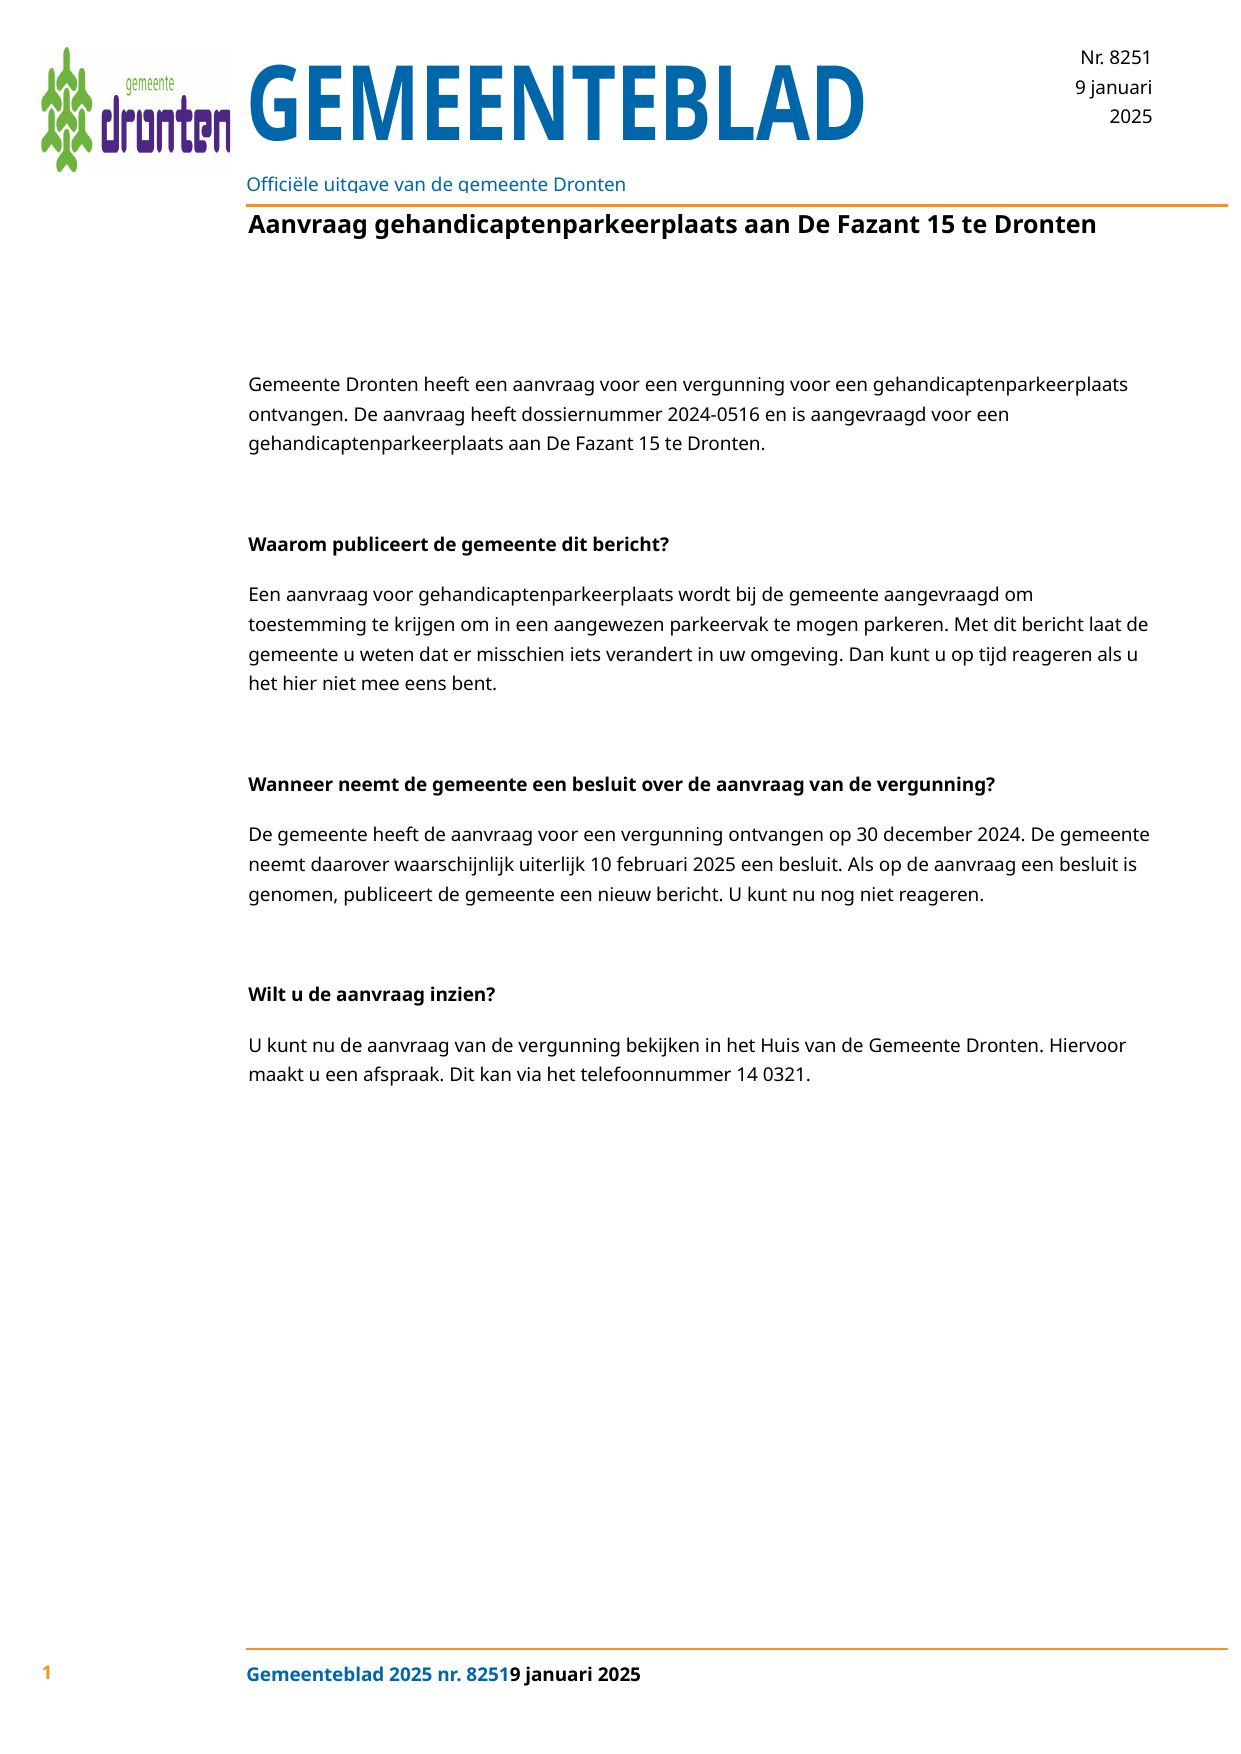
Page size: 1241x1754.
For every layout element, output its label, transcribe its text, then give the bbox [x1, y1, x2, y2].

text Wilt u de aanvraag inzien? [248, 982, 1152, 1007]
text De gemeente heeft de aanvraag voor een vergunning ontvangen op 30 december 2024. De gemeente neemt daarover waarschijnlijk uiterlijk 10 februari 2025 een besluit. Als op de aanvraag een besluit is genomen, publiceert de gemeente een nieuw bericht. U kunt nu nog niet reageren. [248, 822, 1152, 906]
text Een aanvraag voor gehandicaptenparkeerplaats wordt bij de gemeente aangevraagd om toestemming te krijgen om in een aangewezen parkeervak te mogen parkeren. Met dit bericht laat de gemeente u weten dat er misschien iets verandert in uw omgeving. Dan kunt u op tijd reageren als u het hier niet mee eens bent. [248, 582, 1152, 696]
text Wanneer neemt de gemeente een besluit over de aanvraag van de vergunning? [248, 771, 1152, 797]
picture [41, 47, 231, 172]
text Waarom publiceert de gemeente dit bericht? [248, 531, 1152, 557]
text Gemeente Dronten heeft een aanvraag voor een vergunning voor een gehandicaptenparkeerplaats ontvangen. De aanvraag heeft dossiernummer 2024-0516 en is aangevraagd voor een gehandicaptenparkeerplaats aan De Fazant 15 te Dronten. [248, 371, 1152, 456]
text U kunt nu de aanvraag van de vergunning bekijken in het Huis van de Gemeente Dronten. Hiervoor maakt u een afspraak. Dit kan via het telefoonnummer 14 0321. [248, 1032, 1152, 1087]
text Aanvraag gehandicaptenparkeerplaats aan De Fazant 15 te Dronten [248, 207, 1152, 241]
